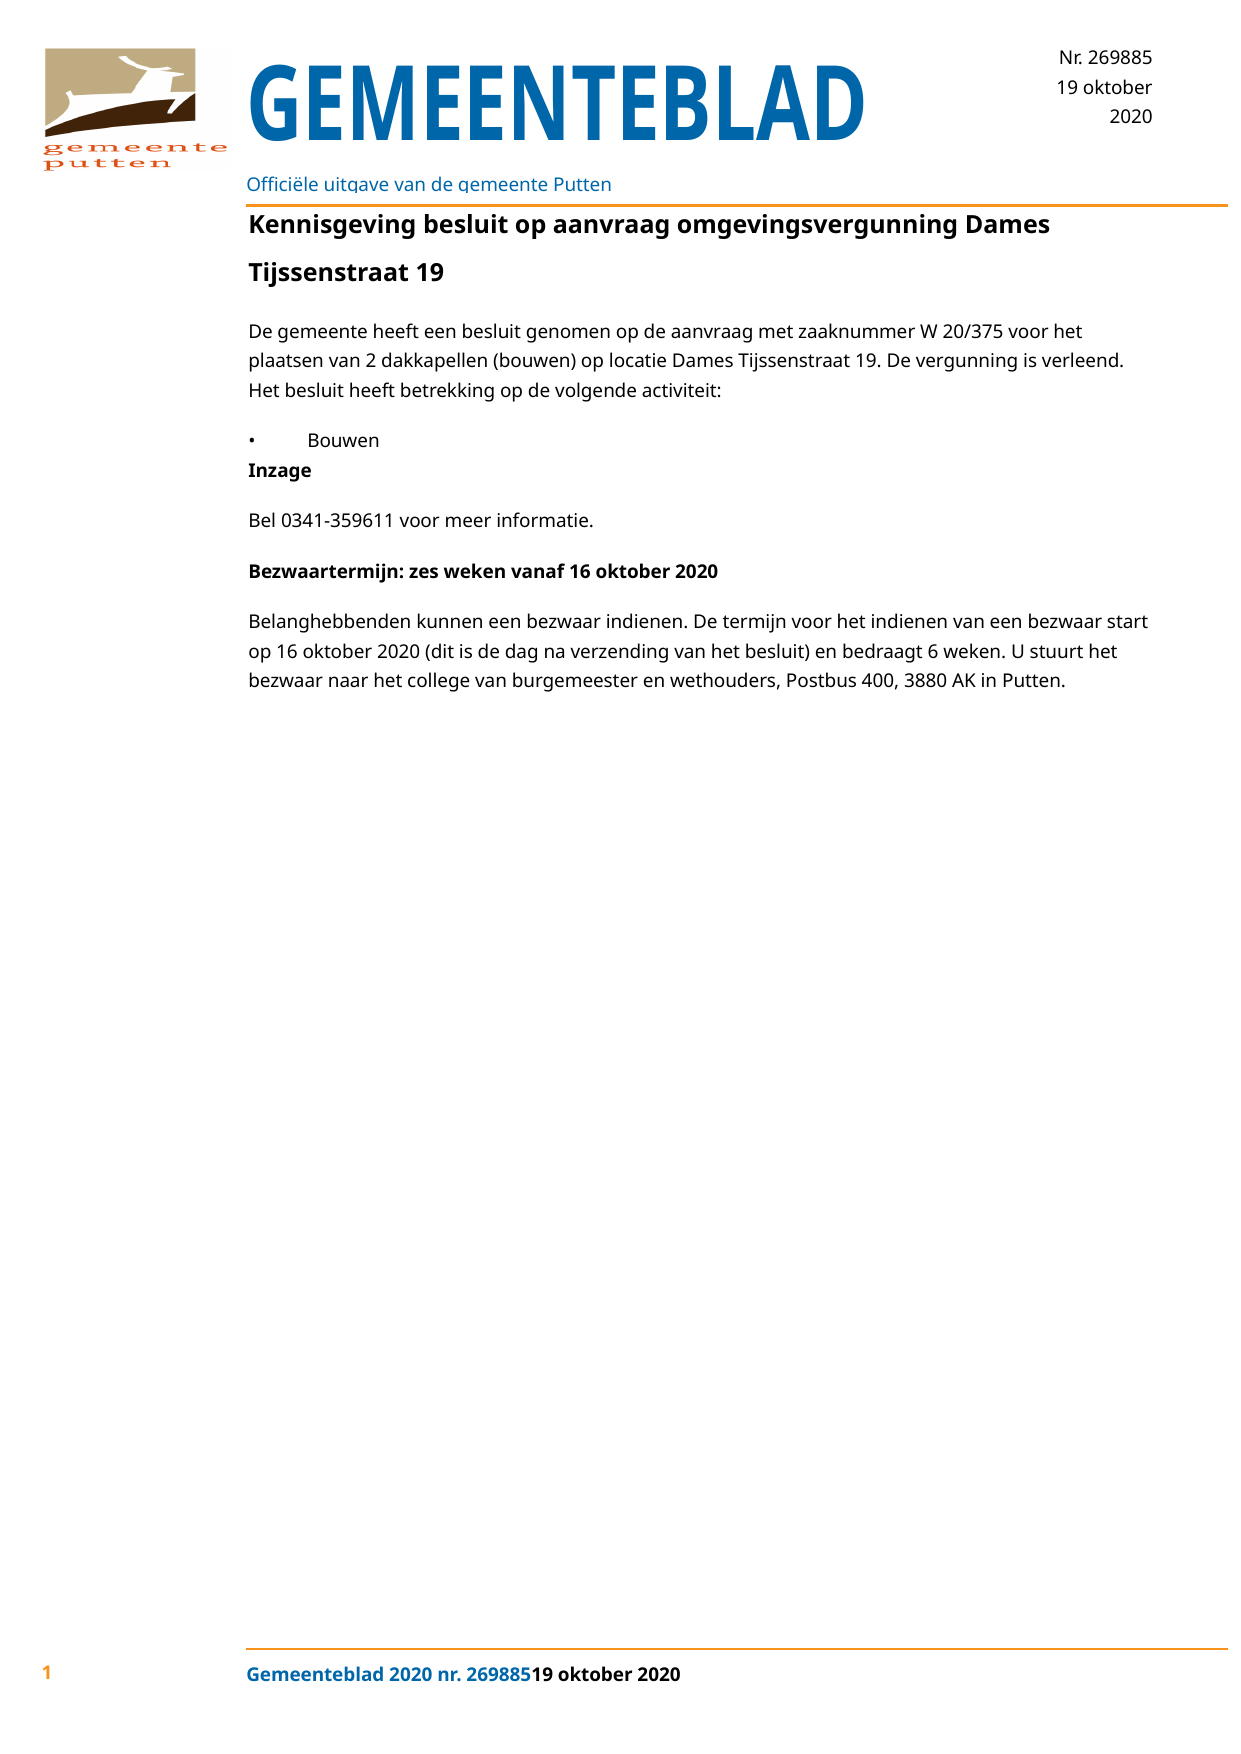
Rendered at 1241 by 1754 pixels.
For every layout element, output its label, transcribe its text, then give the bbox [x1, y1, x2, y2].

text Inzage [248, 457, 1152, 483]
text Kennisgeving besluit op aanvraag omgevingsvergunning Dames Tijssenstraat 19 [248, 207, 1152, 288]
text Bezwaartermijn: zes weken vanaf 16 oktober 2020 [248, 558, 1152, 584]
text Belanghebbenden kunnen een bezwaar indienen. De termijn voor het indienen van een bezwaar start op 16 oktober 2020 (dit is de dag na verzending van het besluit) en bedraagt 6 weken. U stuurt het bezwaar naar het college van burgemeester en wethouders, Postbus 400, 3880 AK in Putten. [248, 608, 1152, 693]
list Bouwen [248, 427, 1152, 453]
text De gemeente heeft een besluit genomen op de aanvraag met zaaknummer W 20/375 voor het plaatsen van 2 dakkapellen (bouwen) op locatie Dames Tijssenstraat 19. De vergunning is verleend. Het besluit heeft betrekking op de volgende activiteit: [248, 318, 1152, 403]
picture [41, 47, 231, 172]
text Bel 0341-359611 voor meer informatie. [248, 507, 1152, 533]
